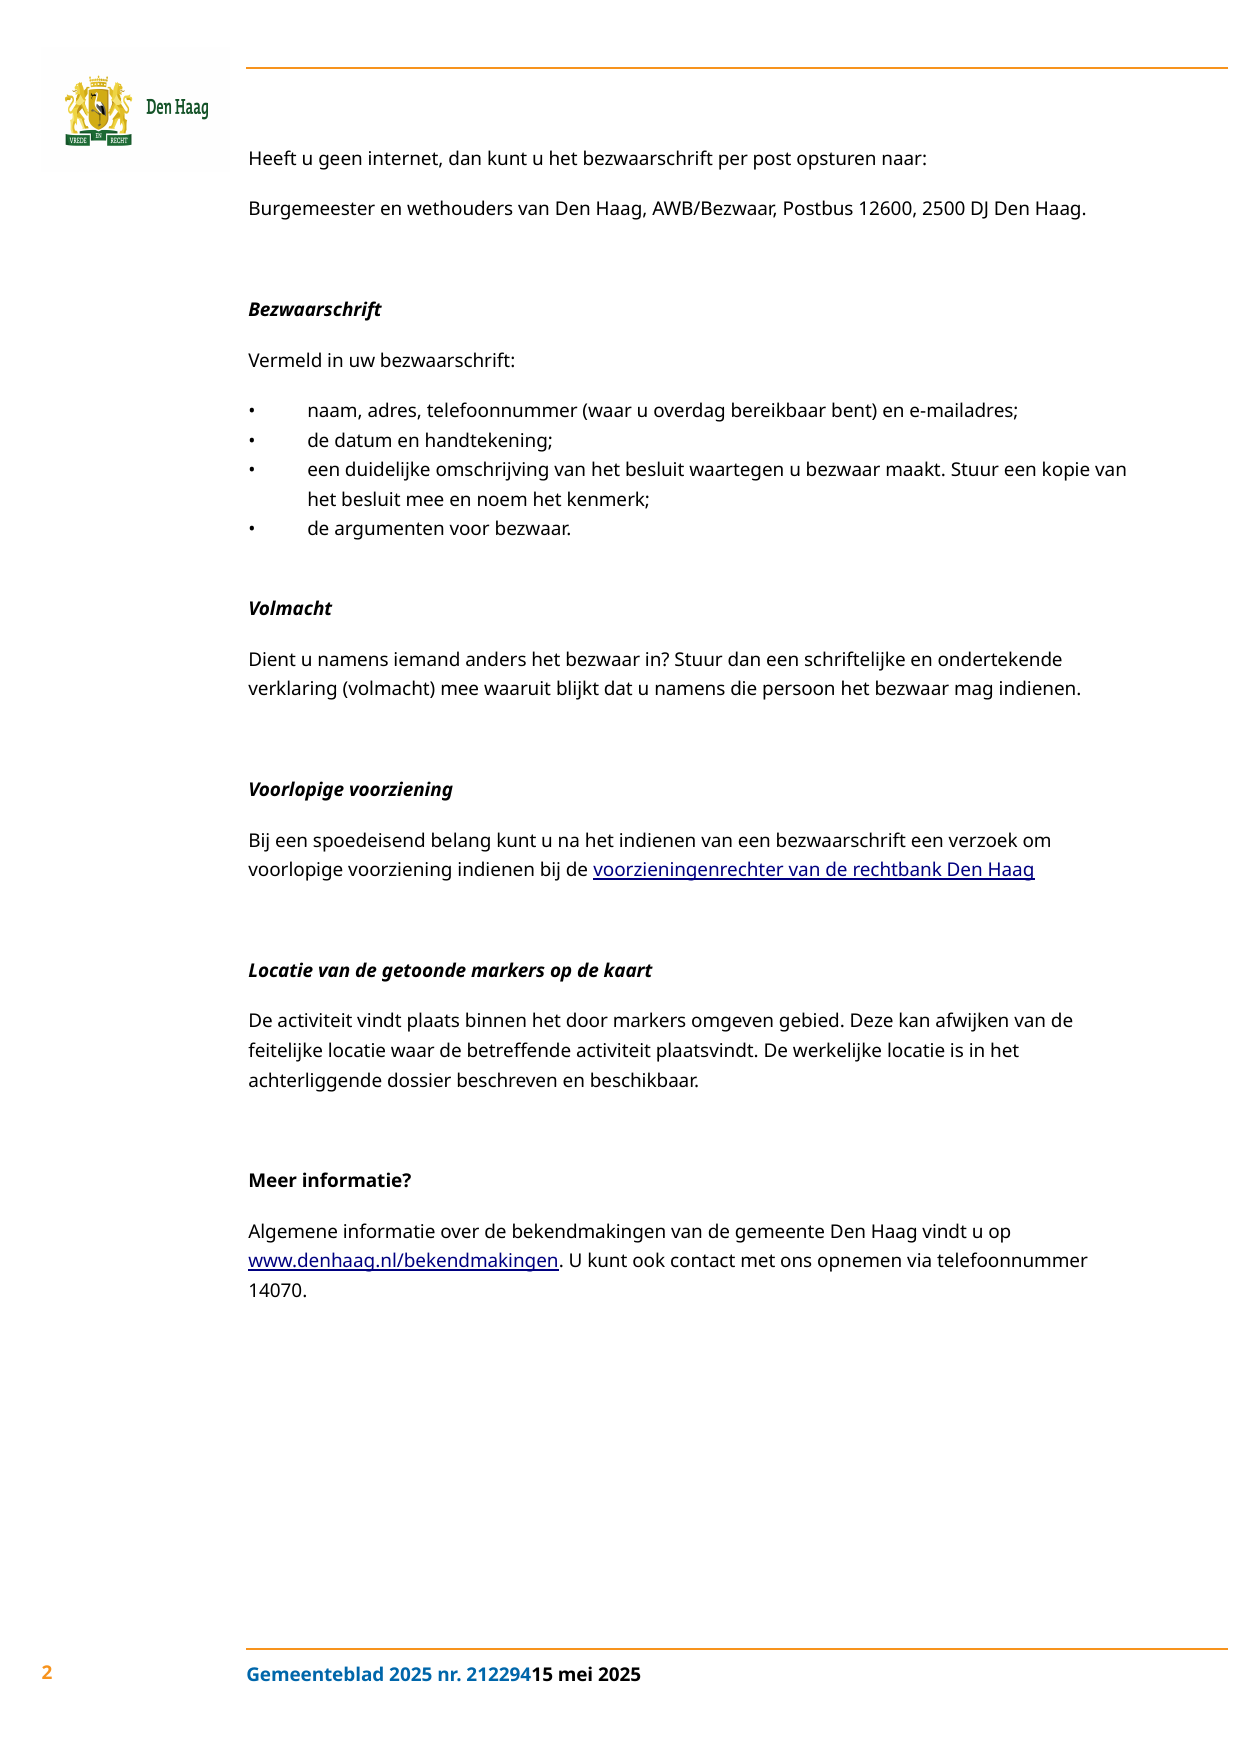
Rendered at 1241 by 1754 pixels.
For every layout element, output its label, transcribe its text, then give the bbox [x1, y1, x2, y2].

list de argumenten voor bezwaar. [248, 516, 1152, 541]
text Burgemeester en wethouders van Den Haag, AWB/Bezwaar, Postbus 12600, 2500 DJ Den Haag. [248, 196, 1152, 221]
text Locatie van de getoonde markers op de kaart [248, 957, 1152, 983]
text De activiteit vindt plaats binnen het door markers omgeven gebied. Deze kan afwijken van de feitelijke locatie waar de betreffende activiteit plaatsvindt. De werkelijke locatie is in het achterliggende dossier beschreven en beschikbaar. [248, 1008, 1152, 1093]
text Vermeld in uw bezwaarschrift: [248, 347, 1152, 373]
text Meer informatie? [248, 1168, 1152, 1193]
text Volmacht [248, 596, 1152, 621]
list naam, adres, telefoonnummer (waar u overdag bereikbaar bent) en e-mailadres; [248, 397, 1152, 423]
text Heeft u geen internet, dan kunt u het bezwaarschrift per post opsturen naar: [248, 145, 1152, 171]
text Bezwaarschrift [248, 296, 1152, 322]
text Algemene informatie over de bekendmakingen van de gemeente Den Haag vindt u op www.denhaag.nl/bekendmakingen. U kunt ook contact met ons opnemen via telefoonnummer 14070. [248, 1218, 1152, 1303]
list de datum en handtekening; [248, 427, 1152, 453]
picture [41, 47, 231, 172]
text Dient u namens iemand anders het bezwaar in? Stuur dan een schriftelijke en ondertekende verklaring (volmacht) mee waaruit blijkt dat u namens die persoon het bezwaar mag indienen. [248, 646, 1152, 701]
text Voorlopige voorziening [248, 776, 1152, 802]
text Bij een spoedeisend belang kunt u na het indienen van een bezwaarschrift een verzoek om voorlopige voorziening indienen bij de voorzieningenrechter van de rechtbank Den Haag [248, 827, 1152, 882]
list een duidelijke omschrijving van het besluit waartegen u bezwaar maakt. Stuur een kopie van het besluit mee en noem het kenmerk; [248, 456, 1152, 512]
